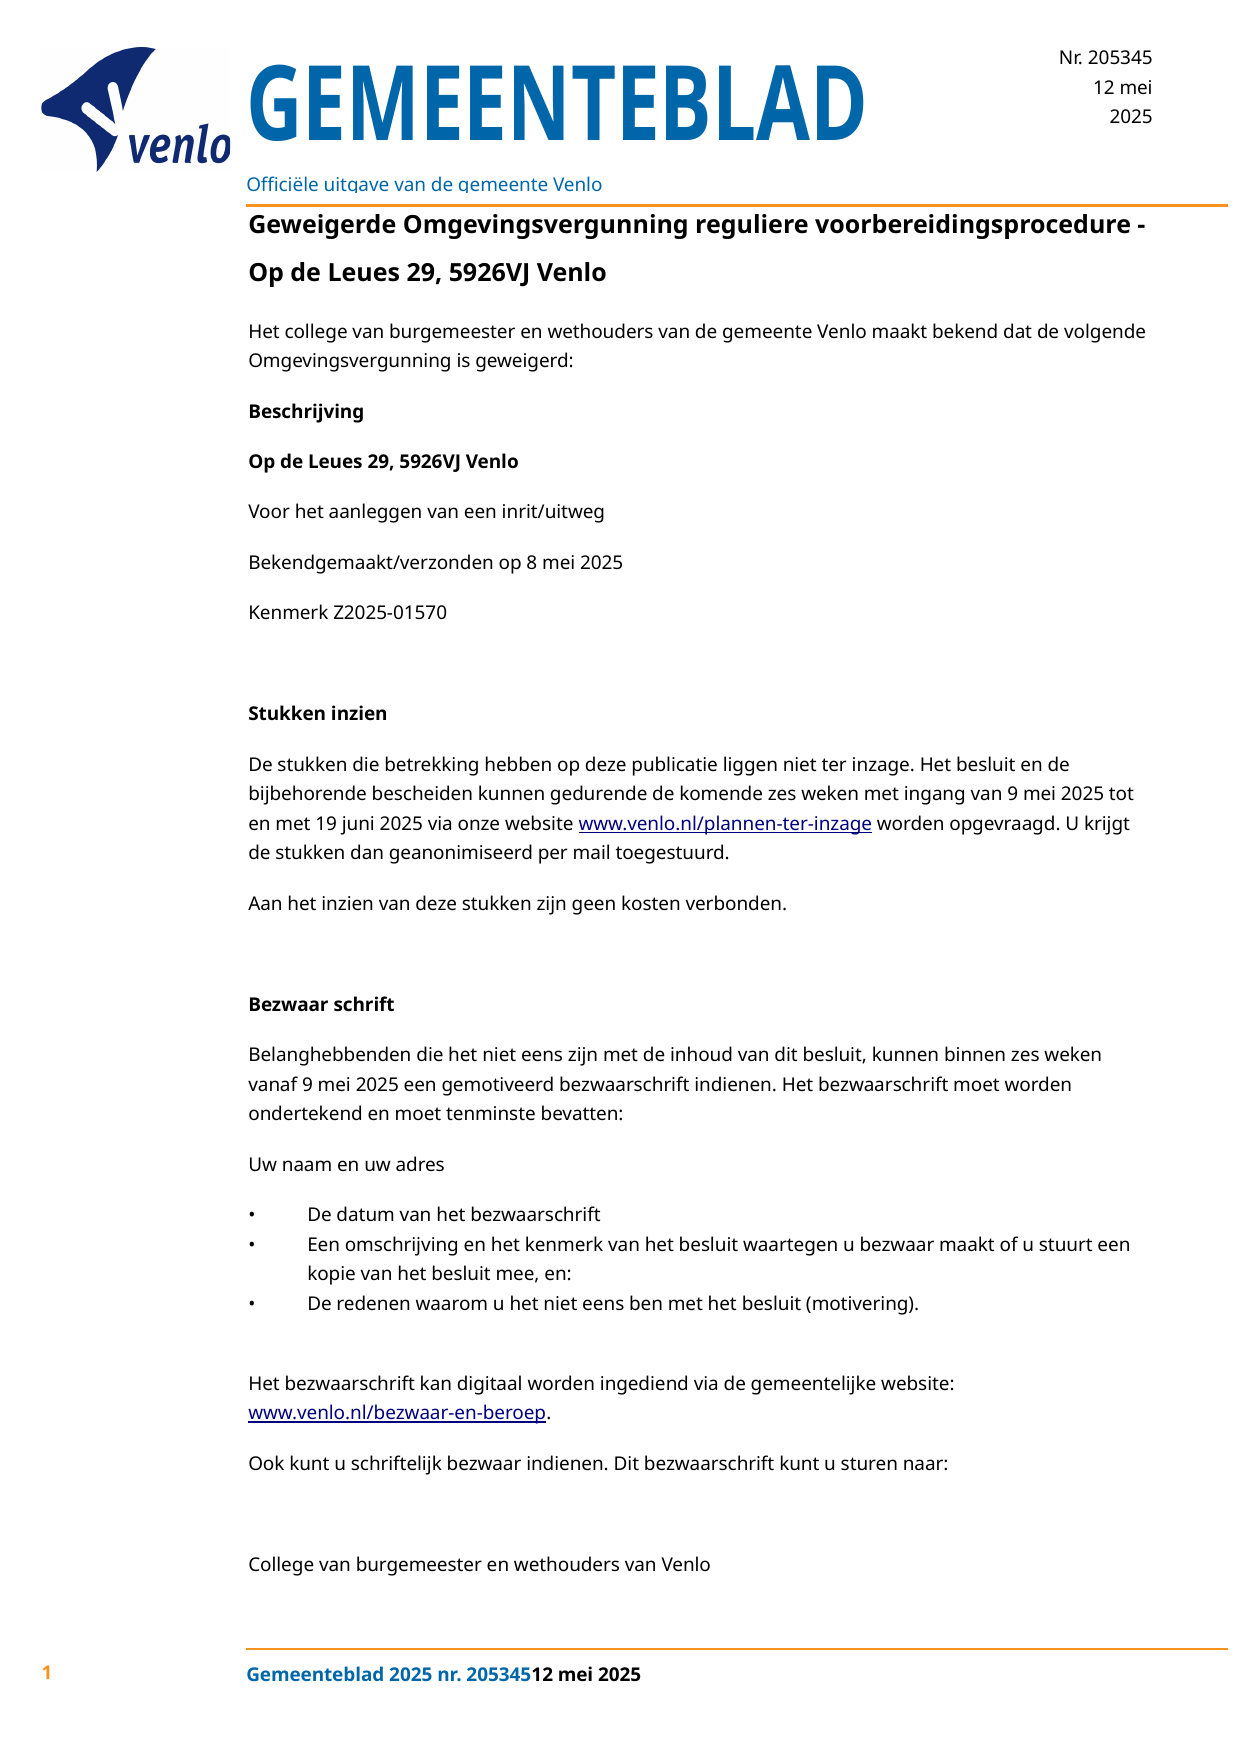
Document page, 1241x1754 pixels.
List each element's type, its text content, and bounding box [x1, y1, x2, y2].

text Stukken inzien [248, 700, 1152, 726]
text Voor het aanleggen van een inrit/uitweg [248, 499, 1152, 524]
list De redenen waarom u het niet eens ben met het besluit (motivering). [248, 1290, 1152, 1316]
text De stukken die betrekking hebben op deze publicatie liggen niet ter inzage. Het besluit en de bijbehorende bescheiden kunnen gedurende de komende zes weken met ingang van 9 mei 2025 tot en met 19 juni 2025 via onze website www.venlo.nl/plannen-ter-inzage worden opgevraagd. U krijgt de stukken dan geanonimiseerd per mail toegestuurd. [248, 751, 1152, 865]
text Ook kunt u schriftelijk bezwaar indienen. Dit bezwaarschrift kunt u sturen naar: [248, 1450, 1152, 1476]
text Bekendgemaakt/verzonden op 8 mei 2025 [248, 549, 1152, 575]
text Geweigerde Omgevingsvergunning reguliere voorbereidingsprocedure - Op de Leues 29, 5926VJ Venlo [248, 207, 1152, 288]
text Uw naam en uw adres [248, 1151, 1152, 1177]
text Het college van burgemeester en wethouders van de gemeente Venlo maakt bekend dat de volgende Omgevingsvergunning is geweigerd: [248, 318, 1152, 373]
text Het bezwaarschrift kan digitaal worden ingediend via de gemeentelijke website: www.venlo.nl/bezwaar-en-beroep. [248, 1370, 1152, 1425]
list De datum van het bezwaarschrift [248, 1201, 1152, 1227]
text Aan het inzien van deze stukken zijn geen kosten verbonden. [248, 890, 1152, 916]
text College van burgemeester en wethouders van Venlo [248, 1551, 1152, 1577]
text Belanghebbenden die het niet eens zijn met de inhoud van dit besluit, kunnen binnen zes weken vanaf 9 mei 2025 een gemotiveerd bezwaarschrift indienen. Het bezwaarschrift moet worden ondertekend en moet tenminste bevatten: [248, 1041, 1152, 1126]
list Een omschrijving en het kenmerk van het besluit waartegen u bezwaar maakt of u stuurt een kopie van het besluit mee, en: [248, 1231, 1152, 1286]
picture [41, 47, 231, 172]
text Op de Leues 29, 5926VJ Venlo [248, 448, 1152, 474]
text Beschrijving [248, 398, 1152, 424]
text Kenmerk Z2025-01570 [248, 599, 1152, 625]
text Bezwaar schrift [248, 991, 1152, 1017]
